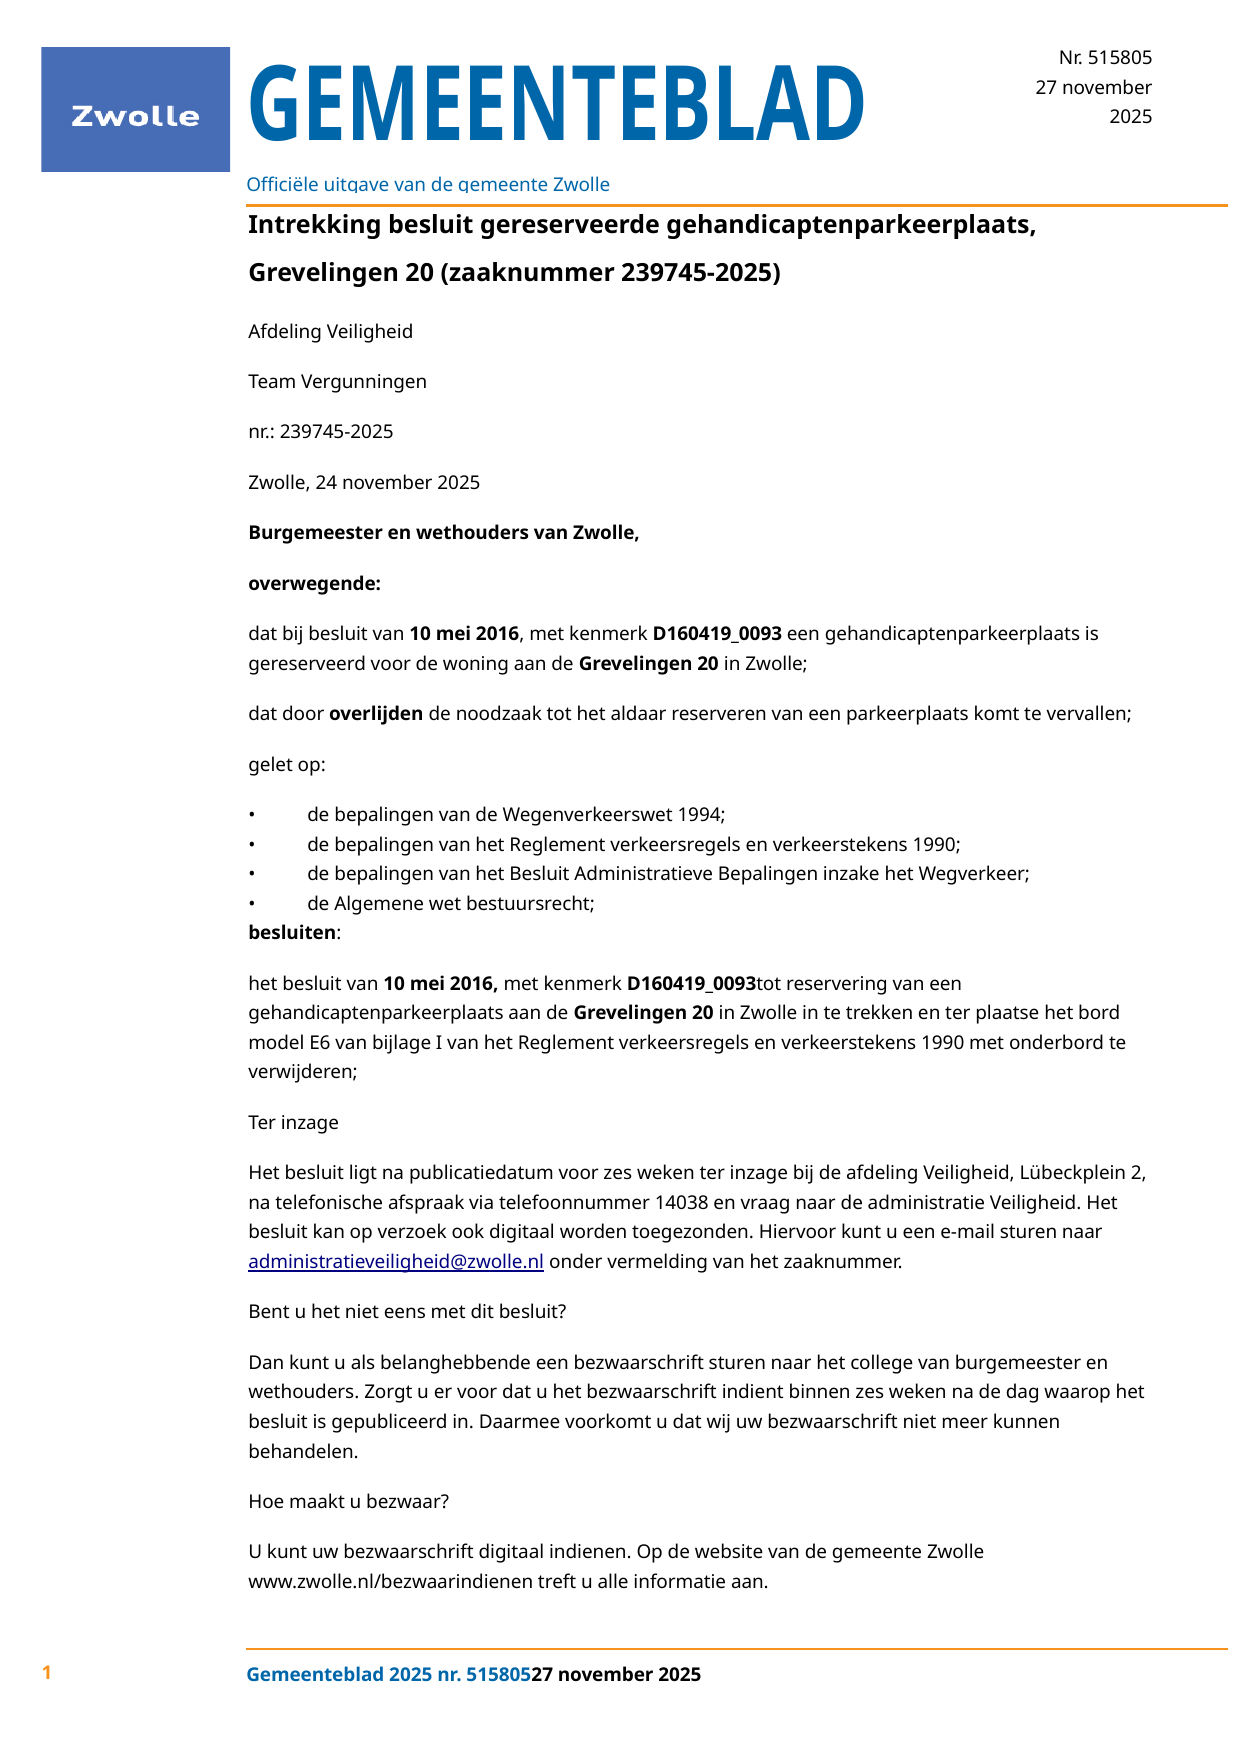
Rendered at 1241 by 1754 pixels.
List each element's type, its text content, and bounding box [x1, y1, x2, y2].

text Afdeling Veiligheid [248, 318, 1152, 344]
text het besluit van 10 mei 2016, met kenmerk D160419_0093tot reservering van een gehandicaptenparkeerplaats aan de Grevelingen 20 in Zwolle in te trekken en ter plaatse het bord model E6 van bijlage I van het Reglement verkeersregels en verkeerstekens 1990 met onderbord te verwijderen; [248, 970, 1152, 1084]
text Intrekking besluit gereserveerde gehandicaptenparkeerplaats, Grevelingen 20 (zaaknummer 239745-2025) [248, 207, 1152, 288]
text overwegende: [248, 570, 1152, 596]
text Zwolle, 24 november 2025 [248, 469, 1152, 495]
list de bepalingen van het Reglement verkeersregels en verkeerstekens 1990; [248, 831, 1152, 857]
list de bepalingen van de Wegenverkeerswet 1994; [248, 801, 1152, 827]
text Ter inzage [248, 1109, 1152, 1135]
picture [41, 47, 231, 172]
text besluiten: [248, 919, 1152, 945]
text Bent u het niet eens met dit besluit? [248, 1299, 1152, 1324]
list de bepalingen van het Besluit Administratieve Bepalingen inzake het Wegverkeer; [248, 860, 1152, 886]
list de Algemene wet bestuursrecht; [248, 890, 1152, 916]
text Team Vergunningen [248, 368, 1152, 394]
text Het besluit ligt na publicatiedatum voor zes weken ter inzage bij de afdeling Veiligheid, Lübeckplein 2, na telefonische afspraak via telefoonnummer 14038 en vraag naar de administratie Veiligheid. Het besluit kan op verzoek ook digitaal worden toegezonden. Hiervoor kunt u een e-mail sturen naar administratieveiligheid@zwolle.nl onder vermelding van het zaaknummer. [248, 1159, 1152, 1274]
text Dan kunt u als belanghebbende een bezwaarschrift sturen naar het college van burgemeester en wethouders. Zorgt u er voor dat u het bezwaarschrift indient binnen zes weken na de dag waarop het besluit is gepubliceerd in. Daarmee voorkomt u dat wij uw bezwaarschrift niet meer kunnen behandelen. [248, 1349, 1152, 1464]
text nr.: 239745-2025 [248, 419, 1152, 444]
text Burgemeester en wethouders van Zwolle, [248, 519, 1152, 545]
text dat door overlijden de noodzaak tot het aldaar reserveren van een parkeerplaats komt te vervallen; [248, 700, 1152, 726]
text dat bij besluit van 10 mei 2016, met kenmerk D160419_0093 een gehandicaptenparkeerplaats is gereserveerd voor de woning aan de Grevelingen 20 in Zwolle; [248, 620, 1152, 676]
text gelet op: [248, 751, 1152, 777]
text Hoe maakt u bezwaar? [248, 1488, 1152, 1514]
text U kunt uw bezwaarschrift digitaal indienen. Op de website van de gemeente Zwolle www.zwolle.nl/bezwaarindienen treft u alle informatie aan. [248, 1539, 1152, 1594]
